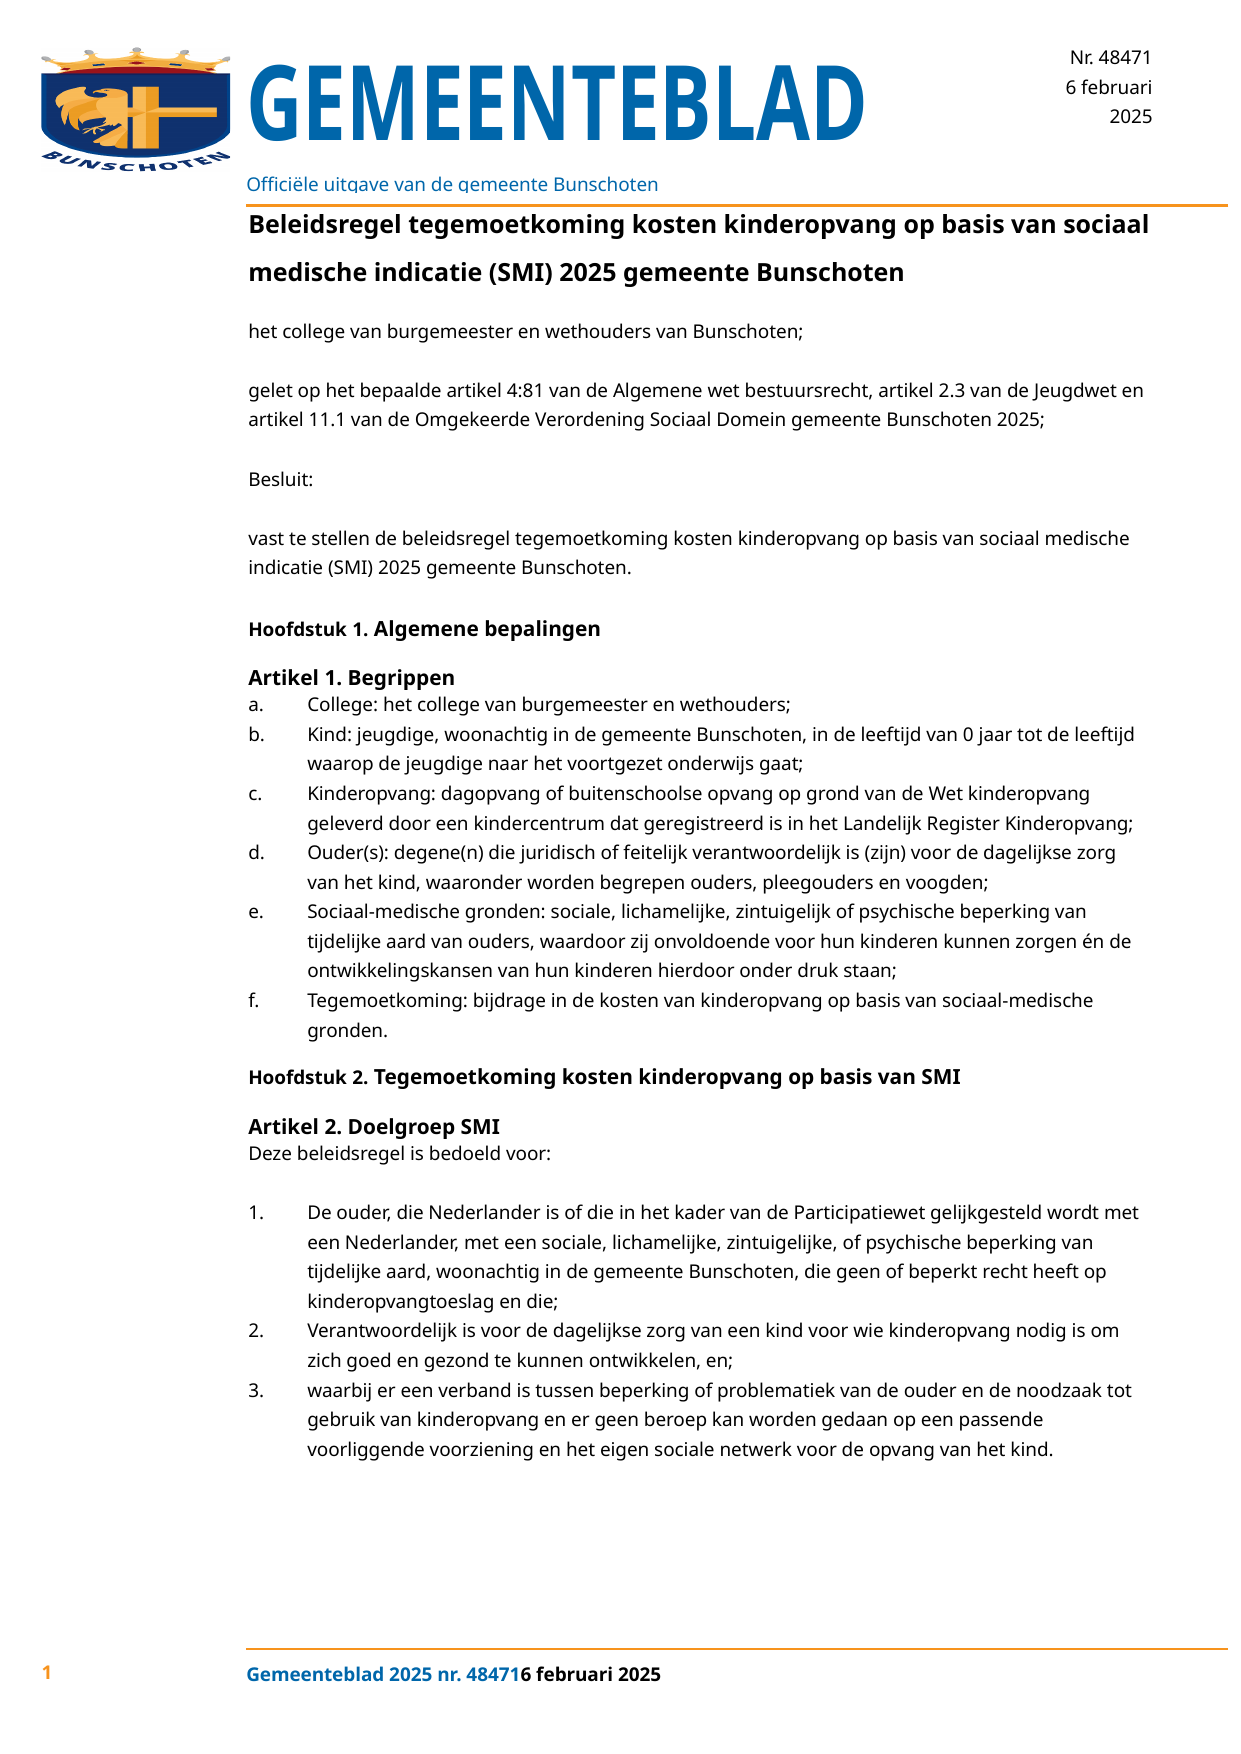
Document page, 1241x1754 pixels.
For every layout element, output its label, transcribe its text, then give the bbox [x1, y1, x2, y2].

text vast te stellen de beleidsregel tegemoetkoming kosten kinderopvang op basis van sociaal medische indicatie (SMI) 2025 gemeente Bunschoten. [248, 525, 1152, 580]
list De ouder, die Nederlander is of die in het kader van de Participatiewet gelijkgesteld wordt met een Nederlander, met een sociale, lichamelijke, zintuigelijke, of psychische beperking van tijdelijke aard, woonachtig in de gemeente Bunschoten, die geen of beperkt recht heeft op kinderopvangtoeslag en die; [248, 1199, 1152, 1314]
text Hoofdstuk 2. Tegemoetkoming kosten kinderopvang op basis van SMI [248, 1062, 1152, 1091]
list Ouder(s): degene(n) die juridisch of feitelijk verantwoordelijk is (zijn) voor de dagelijkse zorg van het kind, waaronder worden begrepen ouders, pleegouders en voogden; [248, 839, 1152, 895]
list Sociaal-medische gronden: sociale, lichamelijke, zintuigelijk of psychische beperking van tijdelijke aard van ouders, waardoor zij onvoldoende voor hun kinderen kunnen zorgen én de ontwikkelingskansen van hun kinderen hierdoor onder druk staan; [248, 898, 1152, 983]
list waarbij er een verband is tussen beperking of problematiek van de ouder en de noodzaak tot gebruik van kinderopvang en er geen beroep kan worden gedaan op een passende voorliggende voorziening en het eigen sociale netwerk voor de opvang van het kind. [248, 1377, 1152, 1462]
picture [41, 47, 231, 172]
text Hoofdstuk 1. Algemene bepalingen [248, 614, 1152, 642]
text Besluit: [248, 466, 1152, 492]
list Verantwoordelijk is voor de dagelijkse zorg van een kind voor wie kinderopvang nodig is om zich goed en gezond te kunnen ontwikkelen, en; [248, 1318, 1152, 1373]
text gelet op het bepaalde artikel 4:81 van de Algemene wet bestuursrecht, artikel 2.3 van de Jeugdwet en artikel 11.1 van de Omgekeerde Verordening Sociaal Domein gemeente Bunschoten 2025; [248, 377, 1152, 432]
text Beleidsregel tegemoetkoming kosten kinderopvang op basis van sociaal medische indicatie (SMI) 2025 gemeente Bunschoten [248, 207, 1152, 288]
text Artikel 2. Doelgroep SMI [248, 1112, 1152, 1140]
list Tegemoetkoming: bijdrage in de kosten van kinderopvang op basis van sociaal-medische gronden. [248, 987, 1152, 1043]
list Kinderopvang: dagopvang of buitenschoolse opvang op grond van de Wet kinderopvang geleverd door een kindercentrum dat geregistreerd is in het Landelijk Register Kinderopvang; [248, 780, 1152, 836]
list Kind: jeugdige, woonachtig in de gemeente Bunschoten, in de leeftijd van 0 jaar tot de leeftijd waarop de jeugdige naar het voortgezet onderwijs gaat; [248, 721, 1152, 776]
text het college van burgemeester en wethouders van Bunschoten; [248, 318, 1152, 344]
text Deze beleidsregel is bedoeld voor: [248, 1140, 1152, 1166]
text Artikel 1. Begrippen [248, 663, 1152, 691]
list College: het college van burgemeester en wethouders; [248, 691, 1152, 717]
